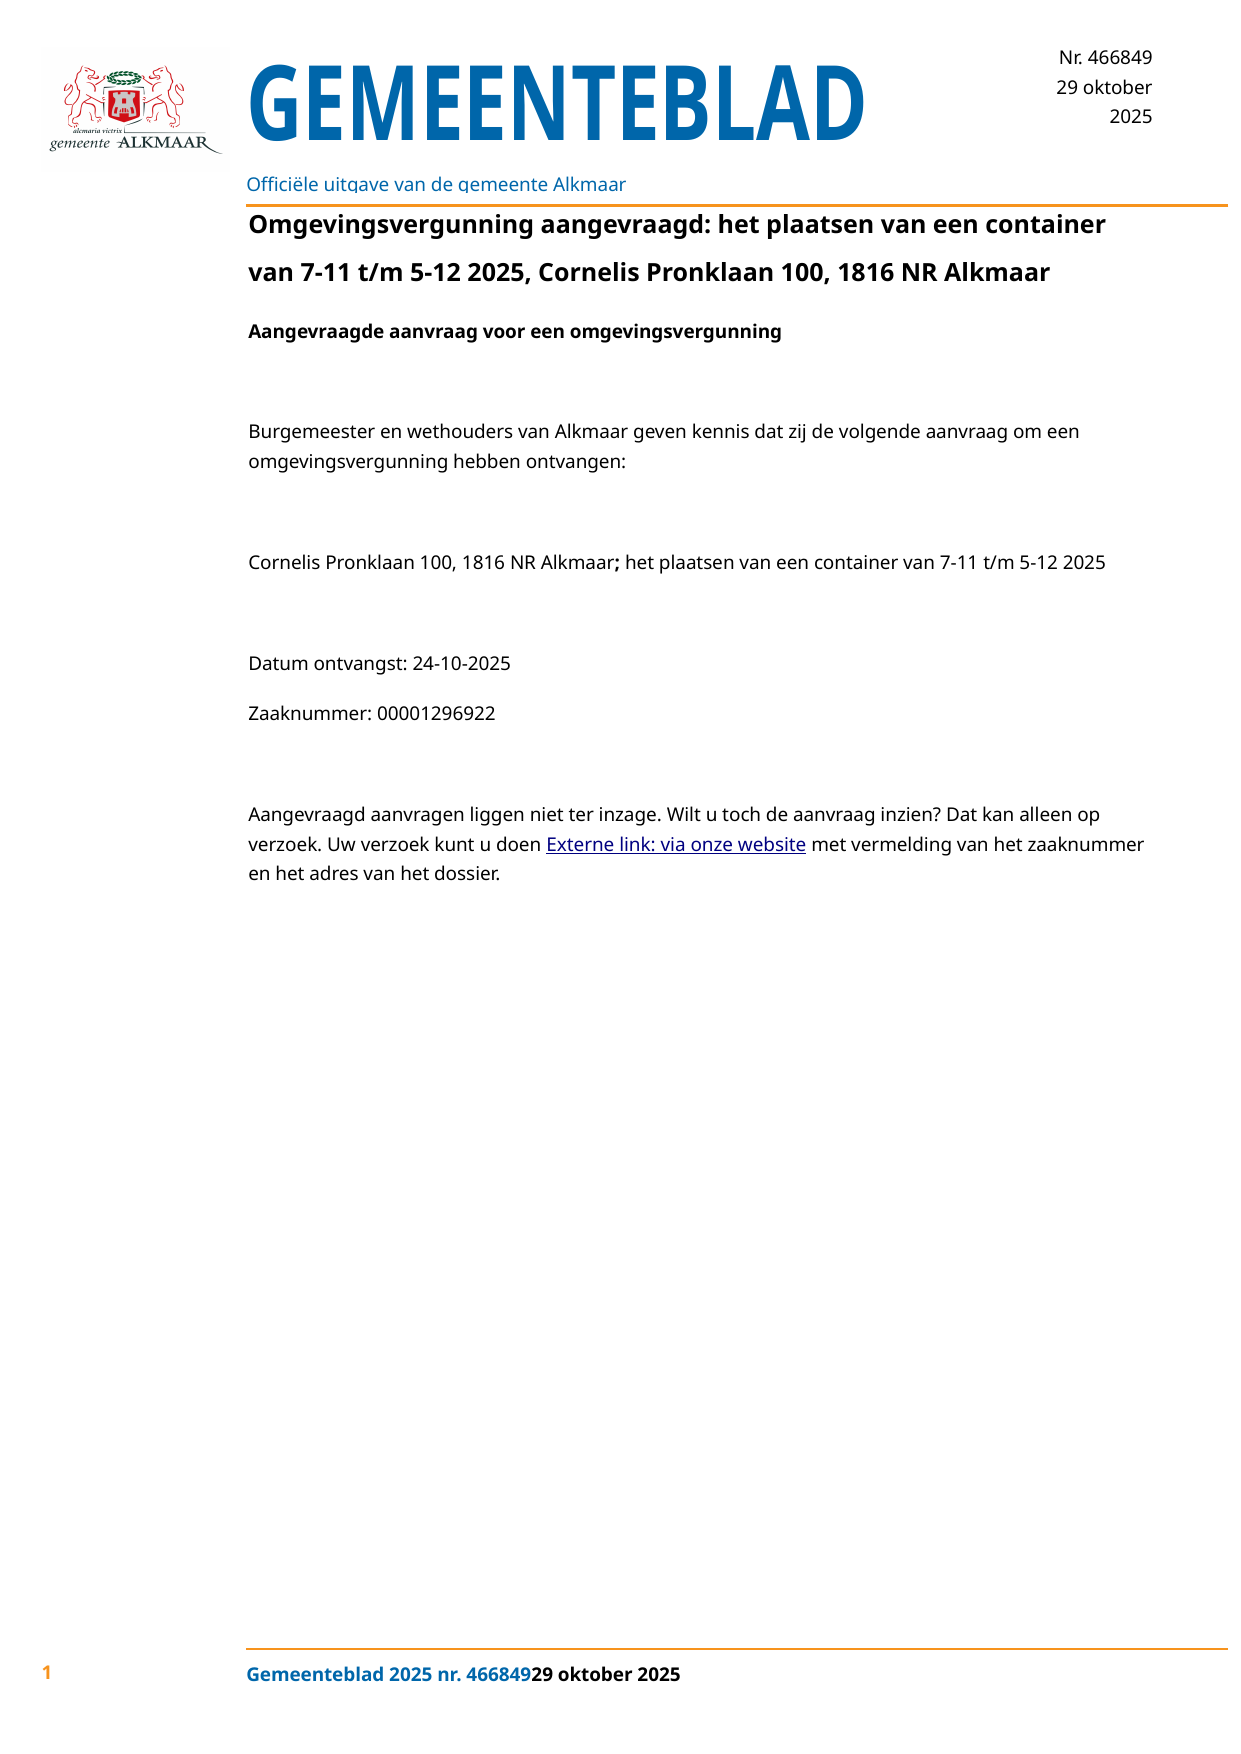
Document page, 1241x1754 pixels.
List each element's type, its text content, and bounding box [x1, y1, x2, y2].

text Omgevingsvergunning aangevraagd: het plaatsen van een container van 7-11 t/m 5-12 2025, Cornelis Pronklaan 100, 1816 NR Alkmaar [248, 207, 1152, 288]
text Cornelis Pronklaan 100, 1816 NR Alkmaar; het plaatsen van een container van 7-11 t/m 5-12 2025 [248, 549, 1152, 575]
text Burgemeester en wethouders van Alkmaar geven kennis dat zij de volgende aanvraag om een omgevingsvergunning hebben ontvangen: [248, 419, 1152, 474]
text Zaaknummer: 00001296922 [248, 700, 1152, 726]
text Aangevraagde aanvraag voor een omgevingsvergunning [248, 318, 1152, 344]
text Aangevraagd aanvragen liggen niet ter inzage. Wilt u toch de aanvraag inzien? Dat kan alleen op verzoek. Uw verzoek kunt u doen Externe link: via onze website met vermelding van het zaaknummer en het adres van het dossier. [248, 801, 1152, 886]
text Datum ontvangst: 24-10-2025 [248, 650, 1152, 676]
picture [41, 47, 231, 172]
